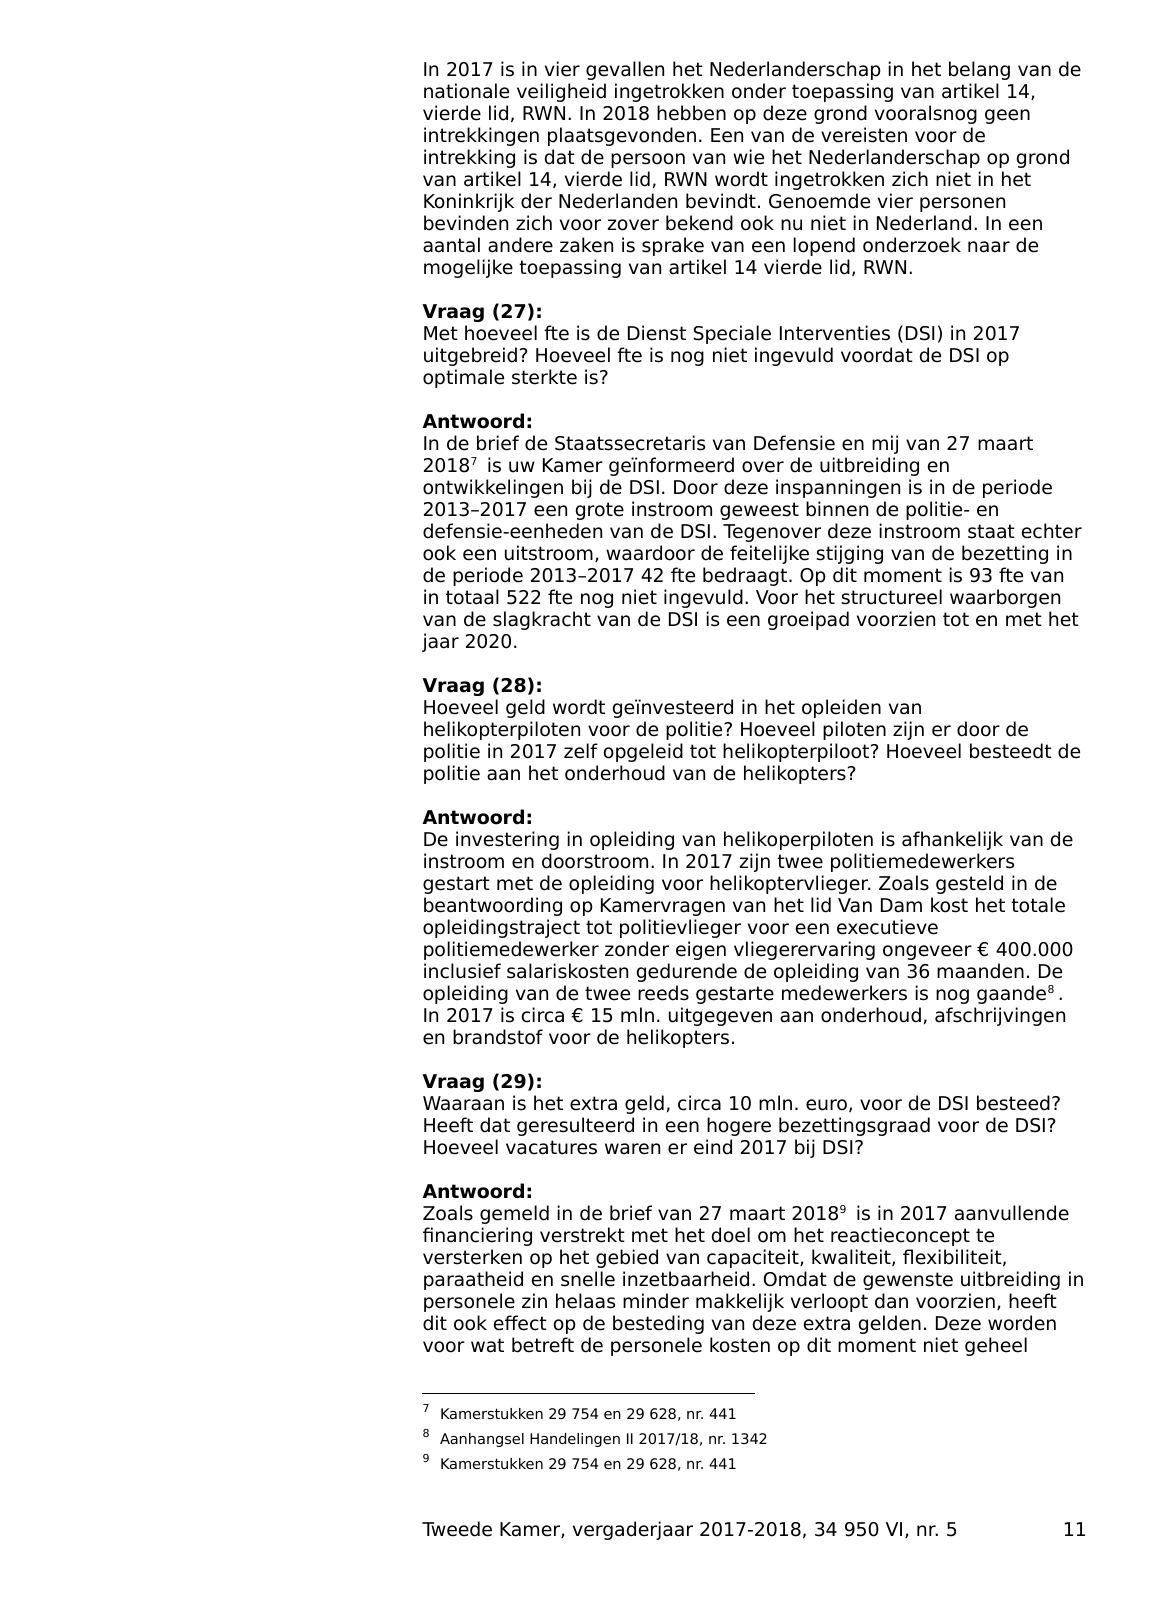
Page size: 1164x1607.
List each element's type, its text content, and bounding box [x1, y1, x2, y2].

text Antwoord: [422, 1181, 1087, 1203]
text Kamerstukken 29 754 en 29 628, nr. 441 [422, 1452, 1087, 1474]
text Vraag (28): [422, 675, 1087, 697]
text Zoals gemeld in de brief van 27 maart 2018 is in 2017 aanvullende financiering verstrekt met het doel om het reactieconcept te versterken op het gebied van capaciteit, kwaliteit, flexibiliteit, paraatheid en snelle inzetbaarheid. Omdat de gewenste uitbreiding in personele zin helaas minder makkelijk verloopt dan voorzien, heeft dit ook effect op de besteding van deze extra gelden. Deze worden voor wat betreft de personele kosten op dit moment niet geheel [422, 1203, 1087, 1357]
text Antwoord: [422, 807, 1087, 829]
text In 2017 is in vier gevallen het Nederlanderschap in het belang van de nationale veiligheid ingetrokken onder toepassing van artikel 14, vierde lid, RWN. In 2018 hebben op deze grond vooralsnog geen intrekkingen plaatsgevonden. Een van de vereisten voor de intrekking is dat de persoon van wie het Nederlanderschap op grond van artikel 14, vierde lid, RWN wordt ingetrokken zich niet in het Koninkrijk der Nederlanden bevindt. Genoemde vier personen bevinden zich voor zover bekend ook nu niet in Nederland. In een aantal andere zaken is sprake van een lopend onderzoek naar de mogelijke toepassing van artikel 14 vierde lid, RWN. [422, 59, 1087, 279]
text Vraag (29): [422, 1071, 1087, 1093]
text Vraag (27): [422, 301, 1087, 323]
text Hoeveel geld wordt geïnvesteerd in het opleiden van helikopterpiloten voor de politie? Hoeveel piloten zijn er door de politie in 2017 zelf opgeleid tot helikopterpiloot? Hoeveel besteedt de politie aan het onderhoud van de helikopters? [422, 697, 1087, 785]
text Kamerstukken 29 754 en 29 628, nr. 441 [422, 1402, 1087, 1424]
text Antwoord: [422, 411, 1087, 433]
text In 2017 is circa € 15 mln. uitgegeven aan onderhoud, afschrijvingen en brandstof voor de helikopters. [422, 1005, 1087, 1049]
text De investering in opleiding van helikoperpiloten is afhankelijk van de instroom en doorstroom. In 2017 zijn twee politiemedewerkers gestart met de opleiding voor helikoptervlieger. Zoals gesteld in de beantwoording op Kamervragen van het lid Van Dam kost het totale opleidingstraject tot politievlieger voor een executieve politiemedewerker zonder eigen vliegerervaring ongeveer € 400.000 inclusief salariskosten gedurende de opleiding van 36 maanden. De opleiding van de twee reeds gestarte medewerkers is nog gaande. [422, 829, 1087, 1005]
text Waaraan is het extra geld, circa 10 mln. euro, voor de DSI besteed? Heeft dat geresulteerd in een hogere bezettingsgraad voor de DSI? Hoeveel vacatures waren er eind 2017 bij DSI? [422, 1093, 1087, 1159]
text In de brief de Staatssecretaris van Defensie en mij van 27 maart 2018 is uw Kamer geïnformeerd over de uitbreiding en ontwikkelingen bij de DSI. Door deze inspanningen is in de periode 2013–2017 een grote instroom geweest binnen de politie- en defensie-eenheden van de DSI. Tegenover deze instroom staat echter ook een uitstroom, waardoor de feitelijke stijging van de bezetting in de periode 2013–2017 42 fte bedraagt. Op dit moment is 93 fte van in totaal 522 fte nog niet ingevuld. Voor het structureel waarborgen van de slagkracht van de DSI is een groeipad voorzien tot en met het jaar 2020. [422, 433, 1087, 653]
text Met hoeveel fte is de Dienst Speciale Interventies (DSI) in 2017 uitgebreid? Hoeveel fte is nog niet ingevuld voordat de DSI op optimale sterkte is? [422, 323, 1087, 389]
text Aanhangsel Handelingen II 2017/18, nr. 1342 [422, 1427, 1087, 1449]
